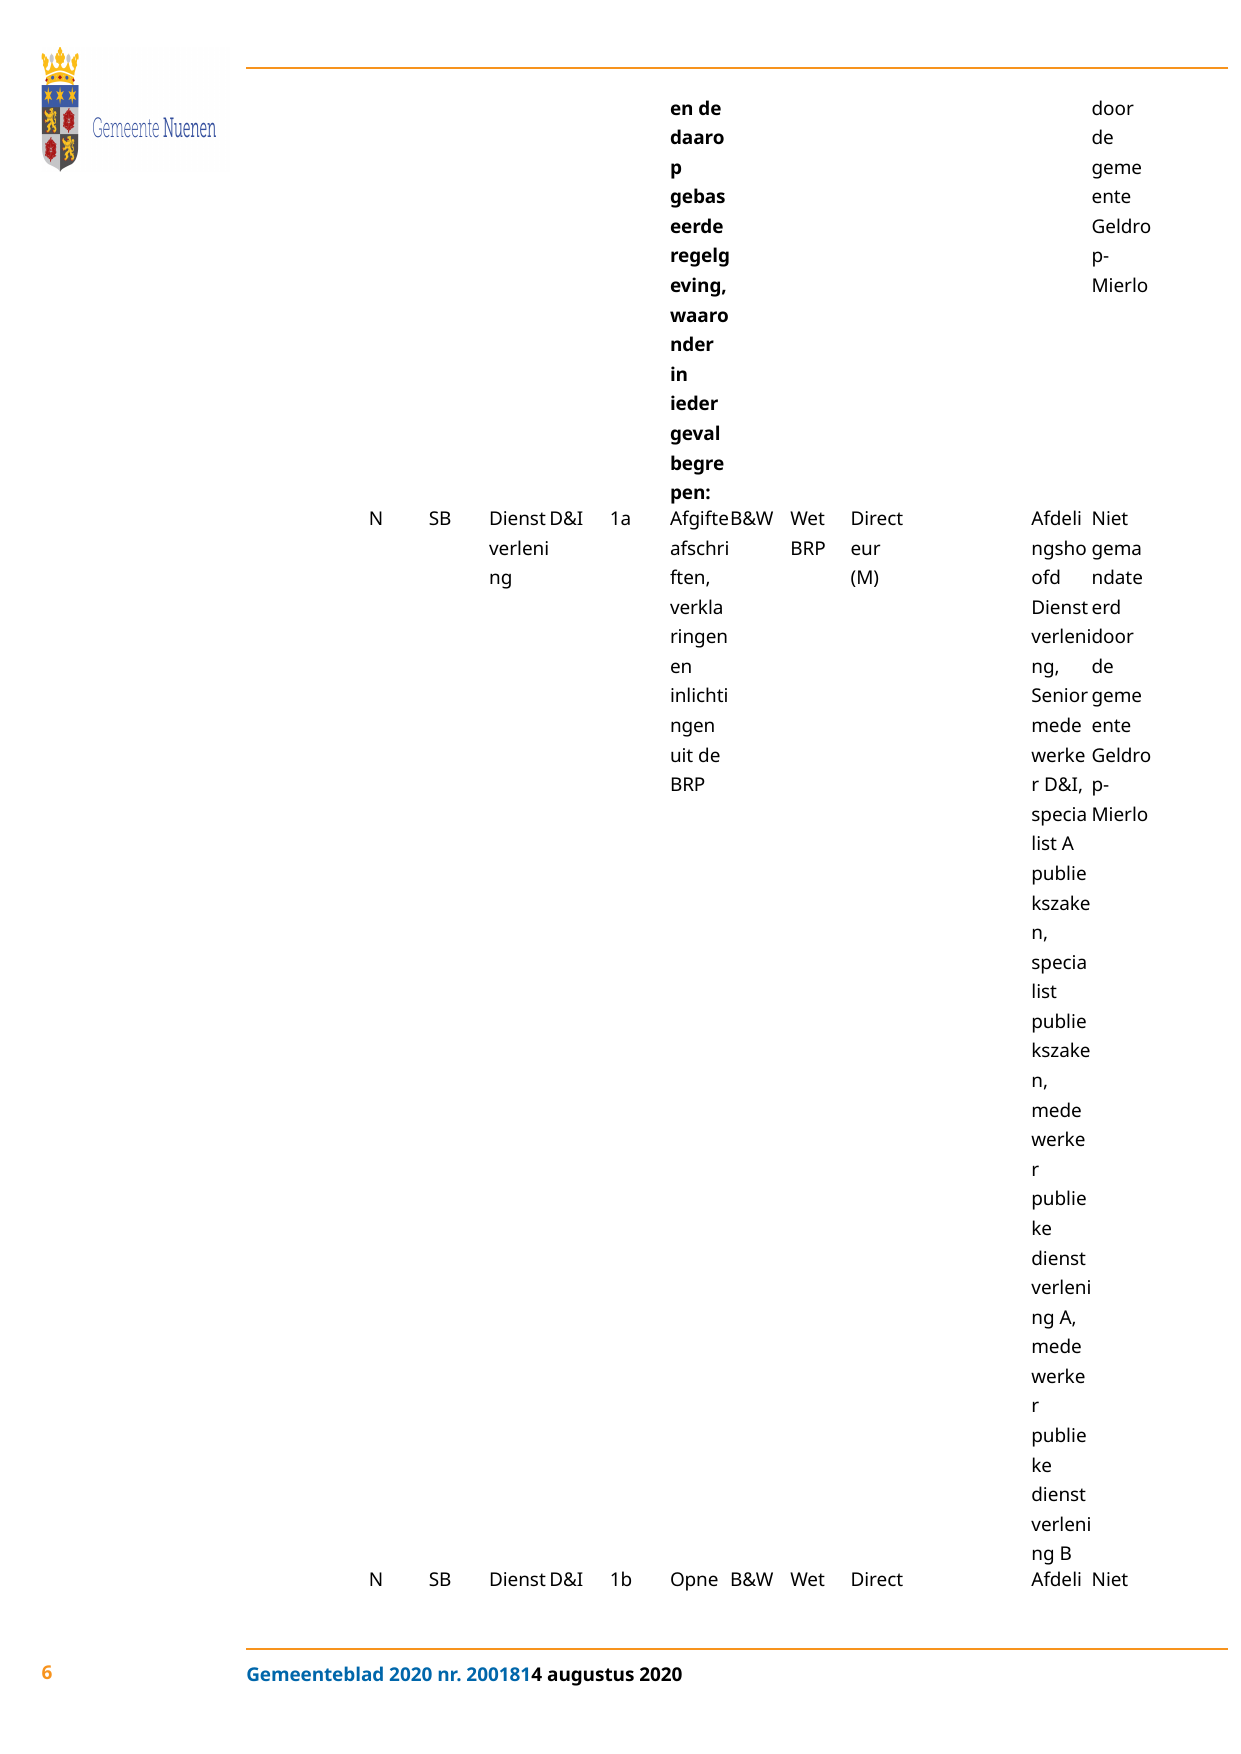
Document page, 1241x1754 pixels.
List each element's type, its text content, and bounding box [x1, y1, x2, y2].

table_cell SB [429, 1566, 489, 1592]
table_cell [1031, 95, 1091, 505]
table_cell [429, 95, 489, 505]
table_cell Wet BRP [790, 505, 850, 1566]
table_cell [549, 95, 609, 505]
table_cell [850, 95, 911, 505]
table_cell Afdelingshoofd Dienstverlening, Senior medewerker D&I, specialist A publiekszaken, specialist publiekszaken, medewerker publieke dienstverlening A, medewerker publieke dienstverlening B [1031, 505, 1091, 1566]
table_cell B&W [730, 1566, 790, 1592]
table_cell D&I [549, 505, 609, 1566]
table_cell N [369, 505, 429, 1566]
table_cell [308, 1566, 368, 1592]
table_cell [308, 505, 368, 1566]
table_cell en de daarop gebaseerde regelgeving, waaronder in ieder geval begrepen: [670, 95, 730, 505]
table_cell Afdeli [1031, 1566, 1091, 1592]
table_cell [489, 95, 549, 505]
table_cell Niet [1091, 1566, 1152, 1592]
table_cell [971, 505, 1031, 1566]
table_cell B&W [730, 505, 790, 1566]
table_cell [248, 95, 308, 505]
table_cell [971, 95, 1031, 505]
table_cell [911, 505, 971, 1566]
table_cell Dienstverlening [489, 505, 549, 1566]
table_cell [790, 95, 850, 505]
table_cell door de gemeente Geldrop-Mierlo [1091, 95, 1152, 505]
table_cell SB [429, 505, 489, 1566]
table_cell [369, 95, 429, 505]
table_cell [911, 1566, 971, 1592]
table_cell [610, 95, 670, 505]
table_cell N [369, 1566, 429, 1592]
table_cell Wet [790, 1566, 850, 1592]
table_cell Afgifte afschriften, verklaringen en inlichtingen uit de BRP [670, 505, 730, 1566]
table_cell [911, 95, 971, 505]
table_cell 1a [610, 505, 670, 1566]
table_cell [248, 1566, 308, 1592]
table_cell [730, 95, 790, 505]
table_cell Direct [850, 1566, 911, 1592]
table_cell 1b [610, 1566, 670, 1592]
picture [41, 47, 231, 172]
table_cell [248, 505, 308, 1566]
table_cell [308, 95, 368, 505]
table_cell [971, 1566, 1031, 1592]
table_cell Dienst [489, 1566, 549, 1592]
table_cell Opne [670, 1566, 730, 1592]
table_cell Directeur (M) [850, 505, 911, 1566]
table_cell D&I [549, 1566, 609, 1592]
table_cell Niet gemandateerd door de gemeente Geldrop-Mierlo [1091, 505, 1152, 1566]
